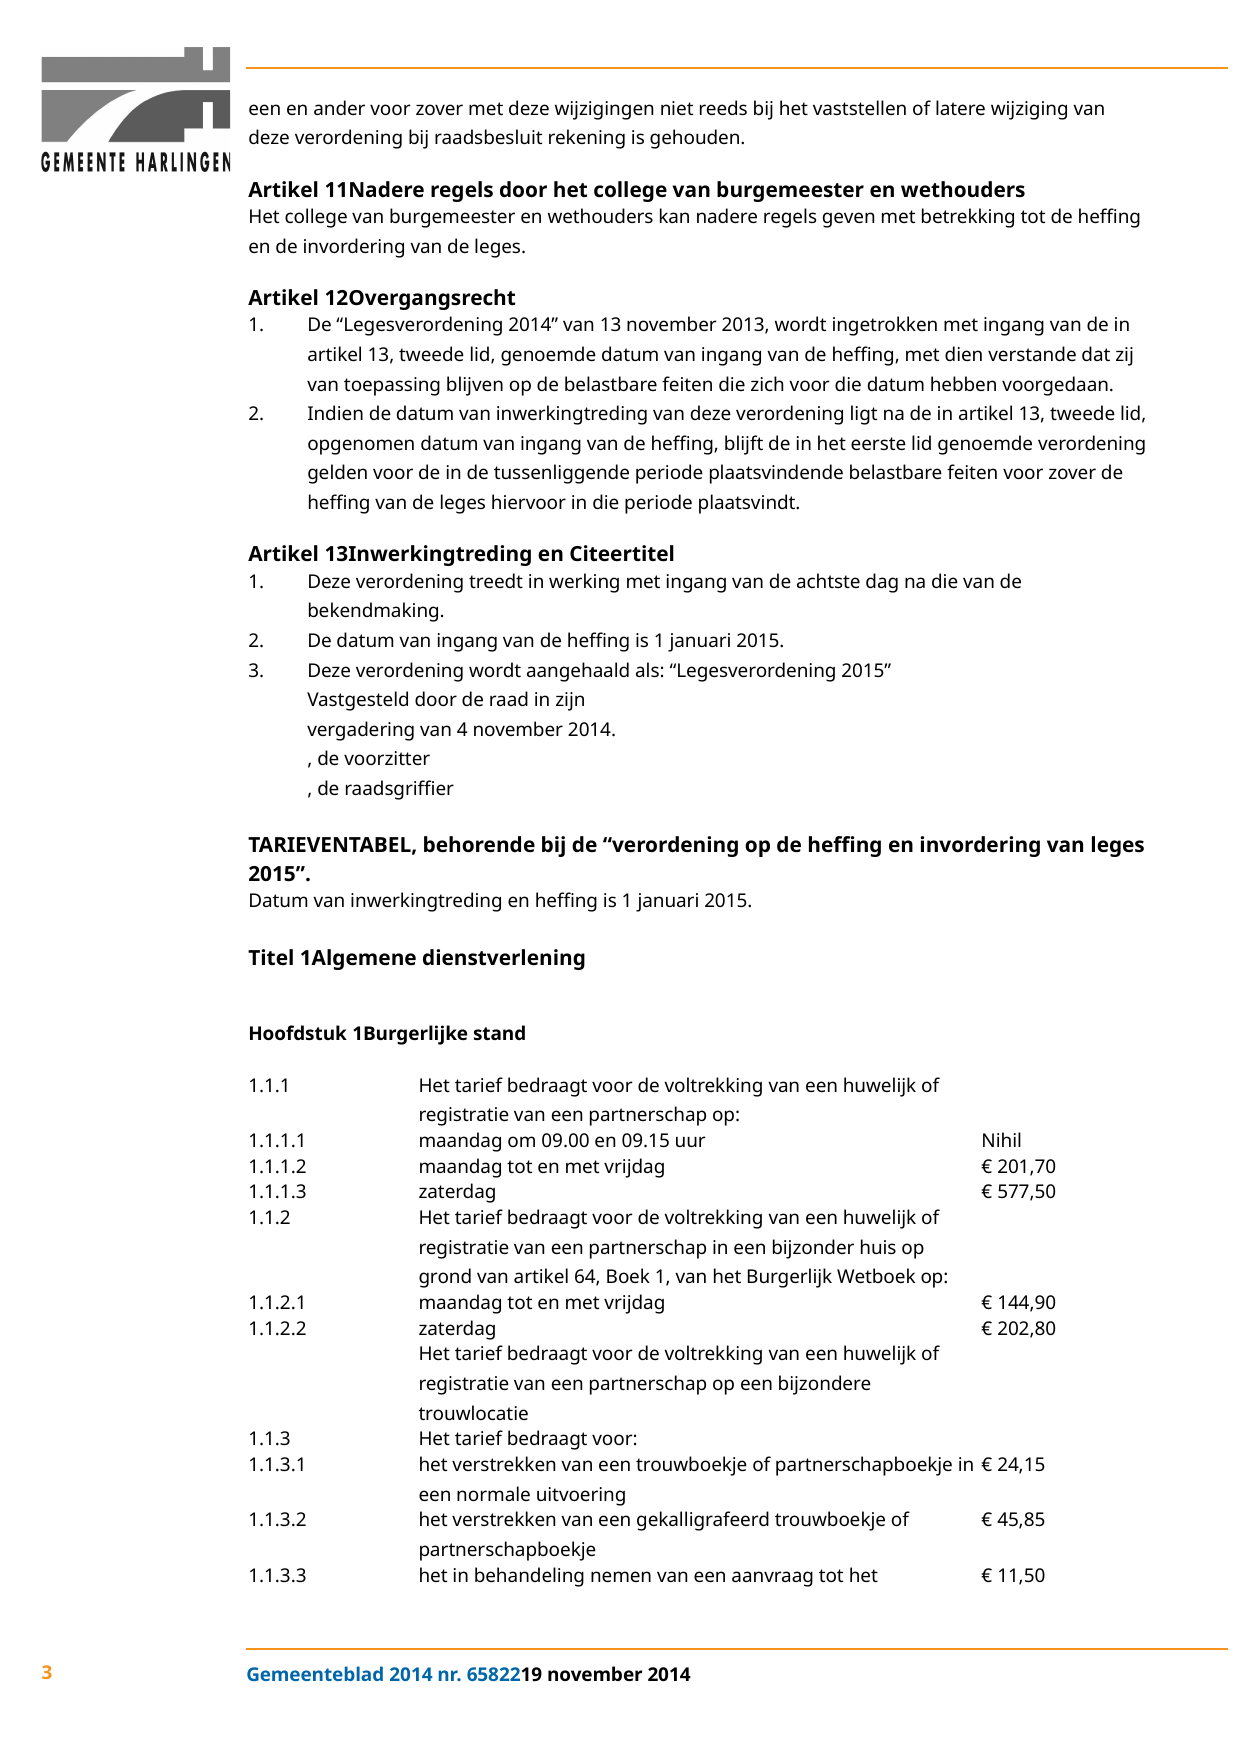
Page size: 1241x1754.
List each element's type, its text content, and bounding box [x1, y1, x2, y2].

table_cell € 144,90 [981, 1289, 1152, 1315]
table_cell [981, 1204, 1152, 1289]
table_cell € 201,70 [981, 1153, 1152, 1178]
text Artikel 13Inwerkingtreding en Citeertitel [248, 539, 1152, 568]
table_cell het verstrekken van een trouwboekje of partnerschapboekje in een normale uitvoering [418, 1451, 981, 1507]
table_header 1.1.1 [248, 1072, 418, 1127]
list Indien de datum van inwerkingtreding van deze verordening ligt na de in artikel 13, tweede lid, opgenomen datum van ingang van de heffing, blijft de in het eerste lid genoemde verordening gelden voor de in de tussenliggende periode plaatsvindende belastbare feiten voor zover de heffing van de leges hiervoor in die periode plaatsvindt. [248, 400, 1152, 515]
table_cell het in behandeling nemen van een aanvraag tot het [418, 1562, 981, 1588]
table_cell 1.1.1.2 [248, 1153, 418, 1178]
table_cell 1.1.1.1 [248, 1127, 418, 1153]
picture [41, 47, 231, 172]
list , de raadsgriffier [248, 775, 1152, 801]
table_cell zaterdag [418, 1179, 981, 1204]
table_cell 1.1.3.2 [248, 1507, 418, 1562]
table_cell 1.1.2 [248, 1204, 418, 1289]
list vergadering van 4 november 2014. [248, 716, 1152, 742]
text een en ander voor zover met deze wijzigingen niet reeds bij het vaststellen of latere wijziging van deze verordening bij raadsbesluit rekening is gehouden. [248, 95, 1152, 150]
table_cell zaterdag [418, 1315, 981, 1341]
list De “Legesverordening 2014” van 13 november 2013, wordt ingetrokken met ingang van de in artikel 13, tweede lid, genoemde datum van ingang van de heffing, met dien verstande dat zij van toepassing blijven op de belastbare feiten die zich voor die datum hebben voorgedaan. [248, 312, 1152, 397]
list , de voorzitter [248, 746, 1152, 771]
list Deze verordening treedt in werking met ingang van de achtste dag na die van de bekendmaking. [248, 568, 1152, 623]
text Datum van inwerkingtreding en heffing is 1 januari 2015. [248, 887, 1152, 913]
table_cell Het tarief bedraagt voor de voltrekking van een huwelijk of registratie van een partnerschap op een bijzondere trouwlocatie [418, 1341, 981, 1426]
list Vastgesteld door de raad in zijn [248, 686, 1152, 712]
table_cell [981, 1426, 1152, 1451]
text Het college van burgemeester en wethouders kan nadere regels geven met betrekking tot de heffing en de invordering van de leges. [248, 203, 1152, 258]
table_header Het tarief bedraagt voor de voltrekking van een huwelijk of registratie van een partnerschap op: [418, 1072, 981, 1127]
table_cell maandag om 09.00 en 09.15 uur [418, 1127, 981, 1153]
table_cell € 11,50 [981, 1562, 1152, 1588]
table_cell Het tarief bedraagt voor: [418, 1426, 981, 1451]
table_cell € 202,80 [981, 1315, 1152, 1341]
table_cell 1.1.2.1 [248, 1289, 418, 1315]
table_cell 1.1.3 [248, 1426, 418, 1451]
text Artikel 11Nadere regels door het college van burgemeester en wethouders [248, 175, 1152, 203]
table_header [981, 1072, 1152, 1127]
table_cell € 45,85 [981, 1507, 1152, 1562]
table_cell Het tarief bedraagt voor de voltrekking van een huwelijk of registratie van een partnerschap in een bijzonder huis op grond van artikel 64, Boek 1, van het Burgerlijk Wetboek op: [418, 1204, 981, 1289]
list De datum van ingang van de heffing is 1 januari 2015. [248, 627, 1152, 653]
table_cell € 24,15 [981, 1451, 1152, 1507]
table_cell [981, 1341, 1152, 1426]
table_cell 1.1.3.1 [248, 1451, 418, 1507]
text Hoofdstuk 1Burgerlijke stand [248, 1018, 1152, 1046]
text Titel 1Algemene dienstverlening [248, 943, 1152, 971]
table_cell maandag tot en met vrijdag [418, 1289, 981, 1315]
table_cell [248, 1341, 418, 1426]
list Deze verordening wordt aangehaald als: “Legesverordening 2015” [248, 657, 1152, 682]
text TARIEVENTABEL, behorende bij de “verordening op de heffing en invordering van leges 2015”. [248, 830, 1152, 887]
table_cell 1.1.2.2 [248, 1315, 418, 1341]
table_cell maandag tot en met vrijdag [418, 1153, 981, 1178]
table_cell 1.1.1.3 [248, 1179, 418, 1204]
table_cell het verstrekken van een gekalligrafeerd trouwboekje of partnerschapboekje [418, 1507, 981, 1562]
table_cell € 577,50 [981, 1179, 1152, 1204]
table_cell Nihil [981, 1127, 1152, 1153]
text Artikel 12Overgangsrecht [248, 283, 1152, 312]
table_cell 1.1.3.3 [248, 1562, 418, 1588]
